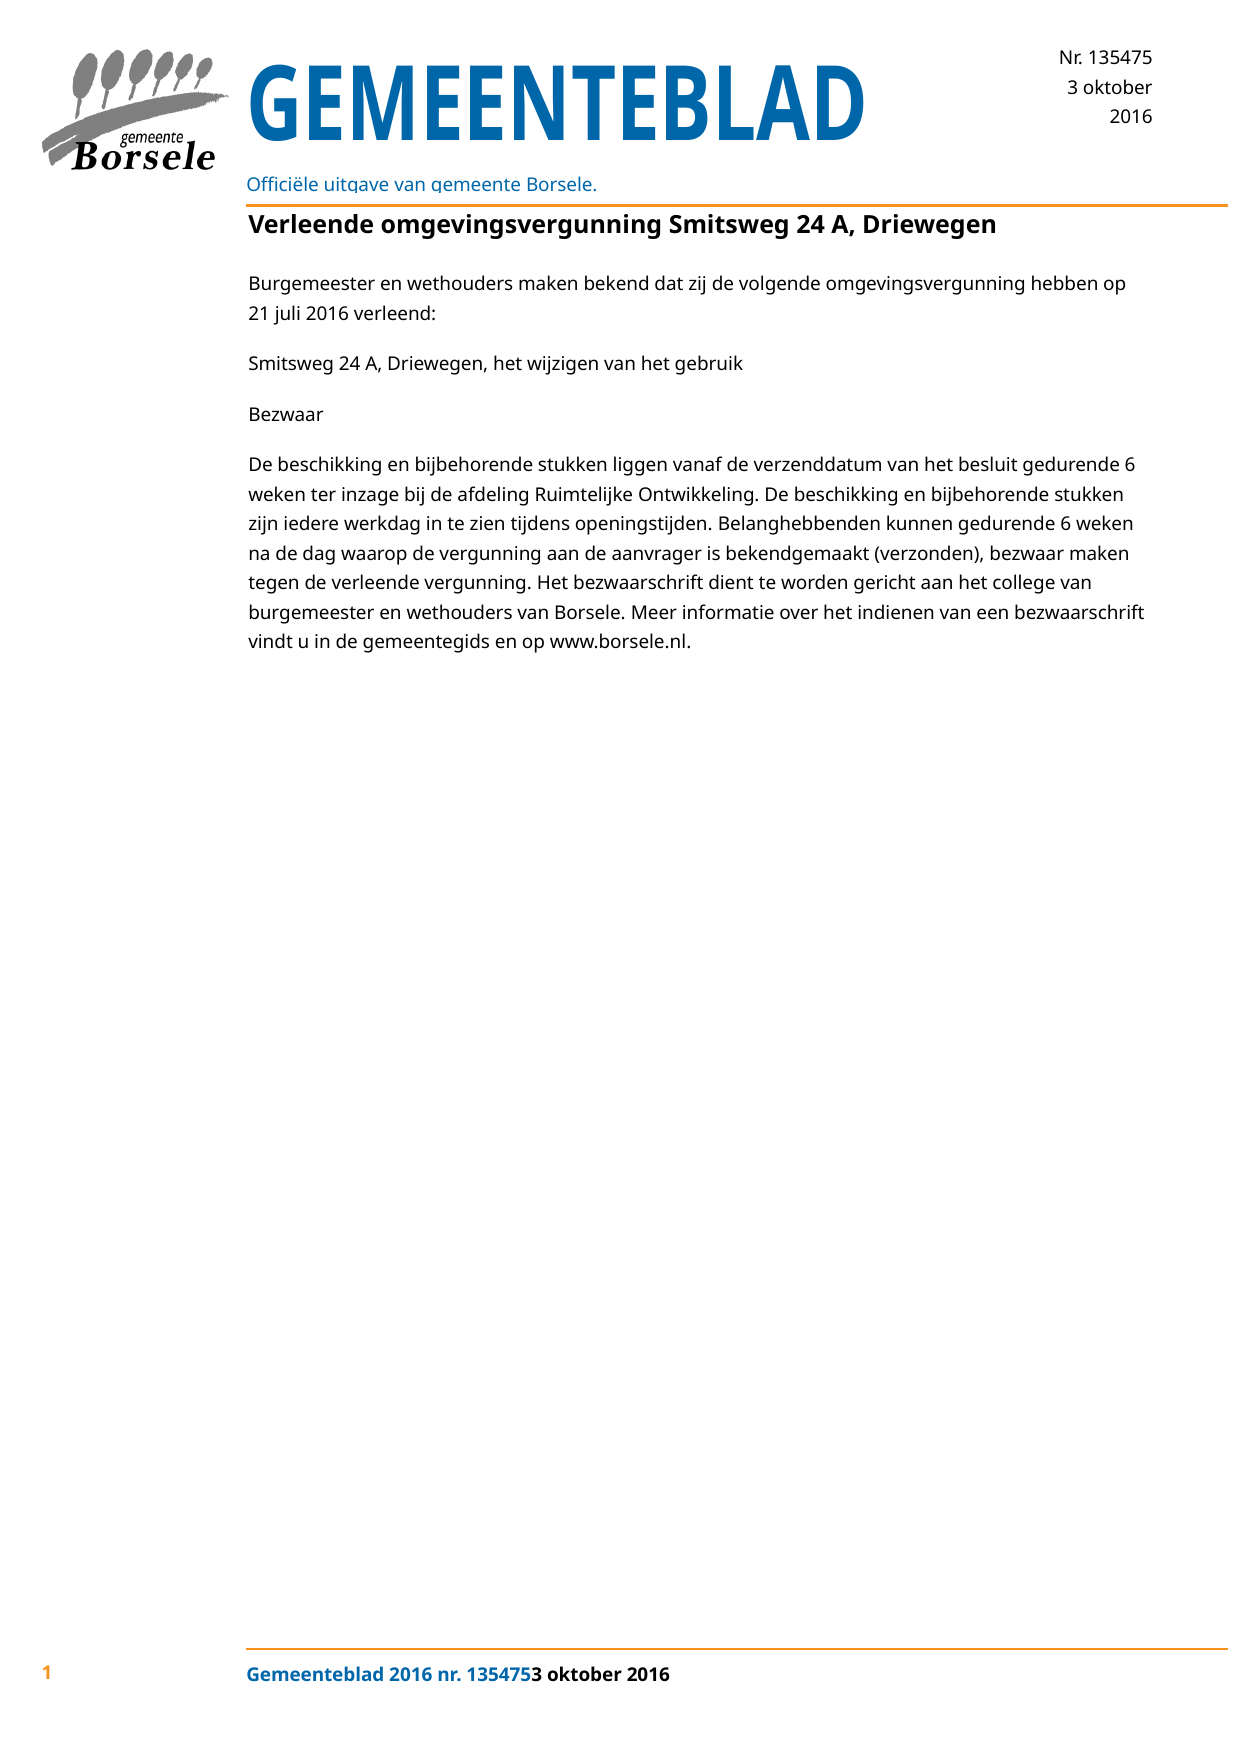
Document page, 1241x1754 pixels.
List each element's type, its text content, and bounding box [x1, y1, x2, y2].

text Bezwaar [248, 401, 1152, 426]
text De beschikking en bijbehorende stukken liggen vanaf de verzenddatum van het besluit gedurende 6 weken ter inzage bij de afdeling Ruimtelijke Ontwikkeling. De beschikking en bijbehorende stukken zijn iedere werkdag in te zien tijdens openingstijden. Belanghebbenden kunnen gedurende 6 weken na de dag waarop de vergunning aan de aanvrager is bekendgemaakt (verzonden), bezwaar maken tegen de verleende vergunning. Het bezwaarschrift dient te worden gericht aan het college van burgemeester en wethouders van Borsele. Meer informatie over het indienen van een bezwaarschrift vindt u in de gemeentegids en op www.borsele.nl. [248, 451, 1152, 654]
text Burgemeester en wethouders maken bekend dat zij de volgende omgevingsvergunning hebben op 21 juli 2016 verleend: [248, 270, 1152, 326]
picture [41, 47, 231, 172]
text Smitsweg 24 A, Driewegen, het wijzigen van het gebruik [248, 350, 1152, 376]
text Verleende omgevingsvergunning Smitsweg 24 A, Driewegen [248, 207, 1152, 241]
